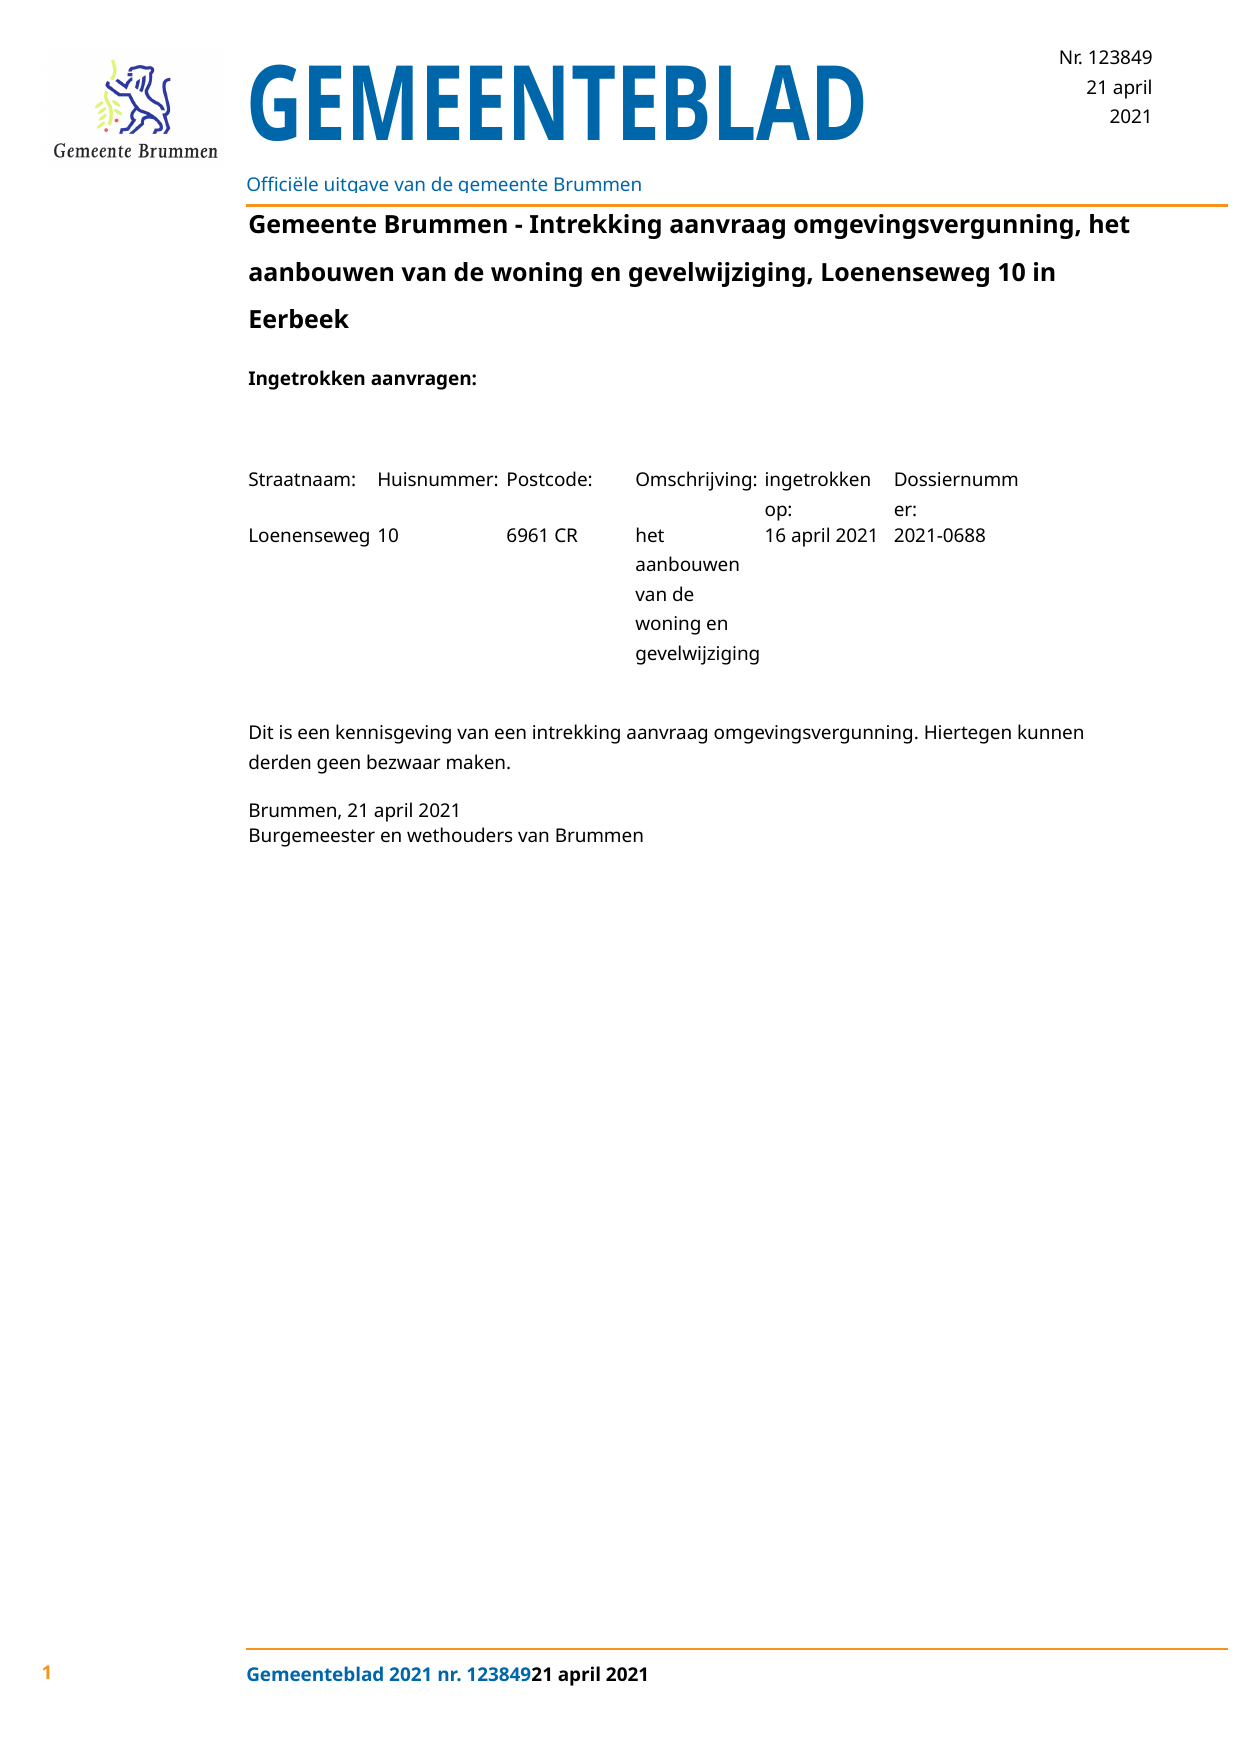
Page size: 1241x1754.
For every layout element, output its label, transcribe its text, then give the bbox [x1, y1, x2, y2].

table_header ingetrokken op: [764, 466, 893, 522]
text Dit is een kennisgeving van een intrekking aanvraag omgevingsvergunning. Hiertegen kunnen derden geen bezwaar maken. [248, 719, 1152, 775]
table_cell 2021-0688 [894, 522, 1022, 666]
text Brummen, 21 april 2021 [248, 797, 1152, 823]
table_cell 16 april 2021 [764, 522, 893, 666]
text Burgemeester en wethouders van Brummen [248, 823, 1152, 848]
table_header Straatnaam: [248, 466, 377, 522]
table_header Postcode: [506, 466, 635, 522]
table_cell Loenenseweg [248, 522, 377, 666]
table_header Huisnummer: [377, 466, 506, 522]
table_header Dossiernummer: [894, 466, 1022, 522]
table_header Omschrijving: [635, 466, 764, 522]
picture [41, 47, 231, 172]
table_cell 6961 CR [506, 522, 635, 666]
table_header [1023, 466, 1152, 522]
table_cell 10 [377, 522, 506, 666]
table_cell het aanbouwen van de woning en gevelwijziging [635, 522, 764, 666]
table_cell [1023, 522, 1152, 666]
text Ingetrokken aanvragen: [248, 366, 1152, 391]
text Gemeente Brummen - Intrekking aanvraag omgevingsvergunning, het aanbouwen van de woning en gevelwijziging, Loenenseweg 10 in Eerbeek [248, 207, 1152, 336]
